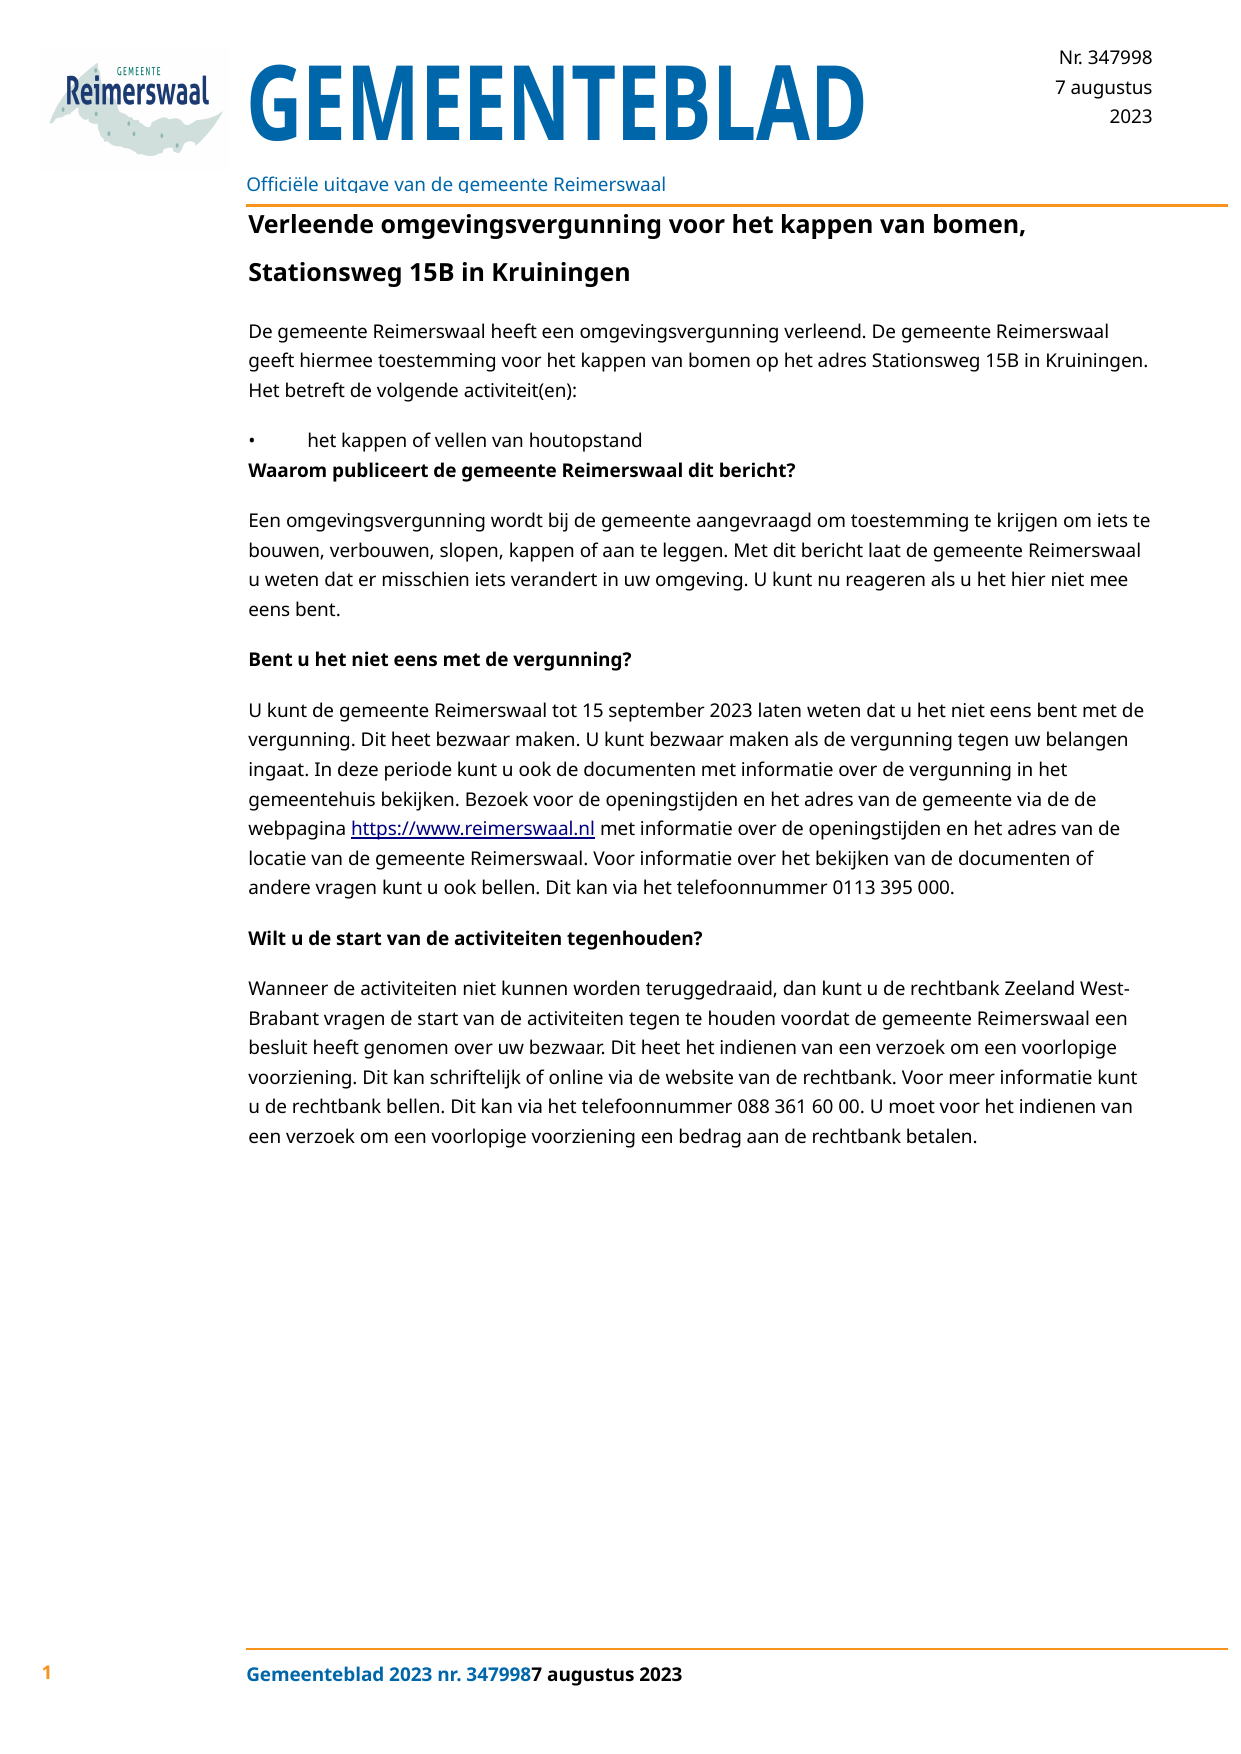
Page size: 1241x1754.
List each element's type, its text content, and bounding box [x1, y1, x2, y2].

list het kappen of vellen van houtopstand [248, 427, 1152, 453]
picture [41, 47, 231, 172]
text De gemeente Reimerswaal heeft een omgevingsvergunning verleend. De gemeente Reimerswaal geeft hiermee toestemming voor het kappen van bomen op het adres Stationsweg 15B in Kruiningen. Het betreft de volgende activiteit(en): [248, 318, 1152, 403]
text Bent u het niet eens met de vergunning? [248, 647, 1152, 672]
text Waarom publiceert de gemeente Reimerswaal dit bericht? [248, 457, 1152, 483]
text Verleende omgevingsvergunning voor het kappen van bomen, Stationsweg 15B in Kruiningen [248, 207, 1152, 288]
text Wanneer de activiteiten niet kunnen worden teruggedraaid, dan kunt u de rechtbank Zeeland West-Brabant vragen de start van de activiteiten tegen te houden voordat de gemeente Reimerswaal een besluit heeft genomen over uw bezwaar. Dit heet het indienen van een verzoek om een voorlopige voorziening. Dit kan schriftelijk of online via de website van de rechtbank. Voor meer informatie kunt u de rechtbank bellen. Dit kan via het telefoonnummer 088 361 60 00. U moet voor het indienen van een verzoek om een voorlopige voorziening een bedrag aan de rechtbank betalen. [248, 975, 1152, 1149]
text U kunt de gemeente Reimerswaal tot 15 september 2023 laten weten dat u het niet eens bent met de vergunning. Dit heet bezwaar maken. U kunt bezwaar maken als de vergunning tegen uw belangen ingaat. In deze periode kunt u ook de documenten met informatie over de vergunning in het gemeentehuis bekijken. Bezoek voor de openingstijden en het adres van de gemeente via de de webpagina https://www.reimerswaal.nl met informatie over de openingstijden en het adres van de locatie van de gemeente Reimerswaal. Voor informatie over het bekijken van de documenten of andere vragen kunt u ook bellen. Dit kan via het telefoonnummer 0113 395 000. [248, 697, 1152, 900]
text Wilt u de start van de activiteiten tegenhouden? [248, 925, 1152, 951]
text Een omgevingsvergunning wordt bij de gemeente aangevraagd om toestemming te krijgen om iets te bouwen, verbouwen, slopen, kappen of aan te leggen. Met dit bericht laat de gemeente Reimerswaal u weten dat er misschien iets verandert in uw omgeving. U kunt nu reageren als u het hier niet mee eens bent. [248, 507, 1152, 622]
